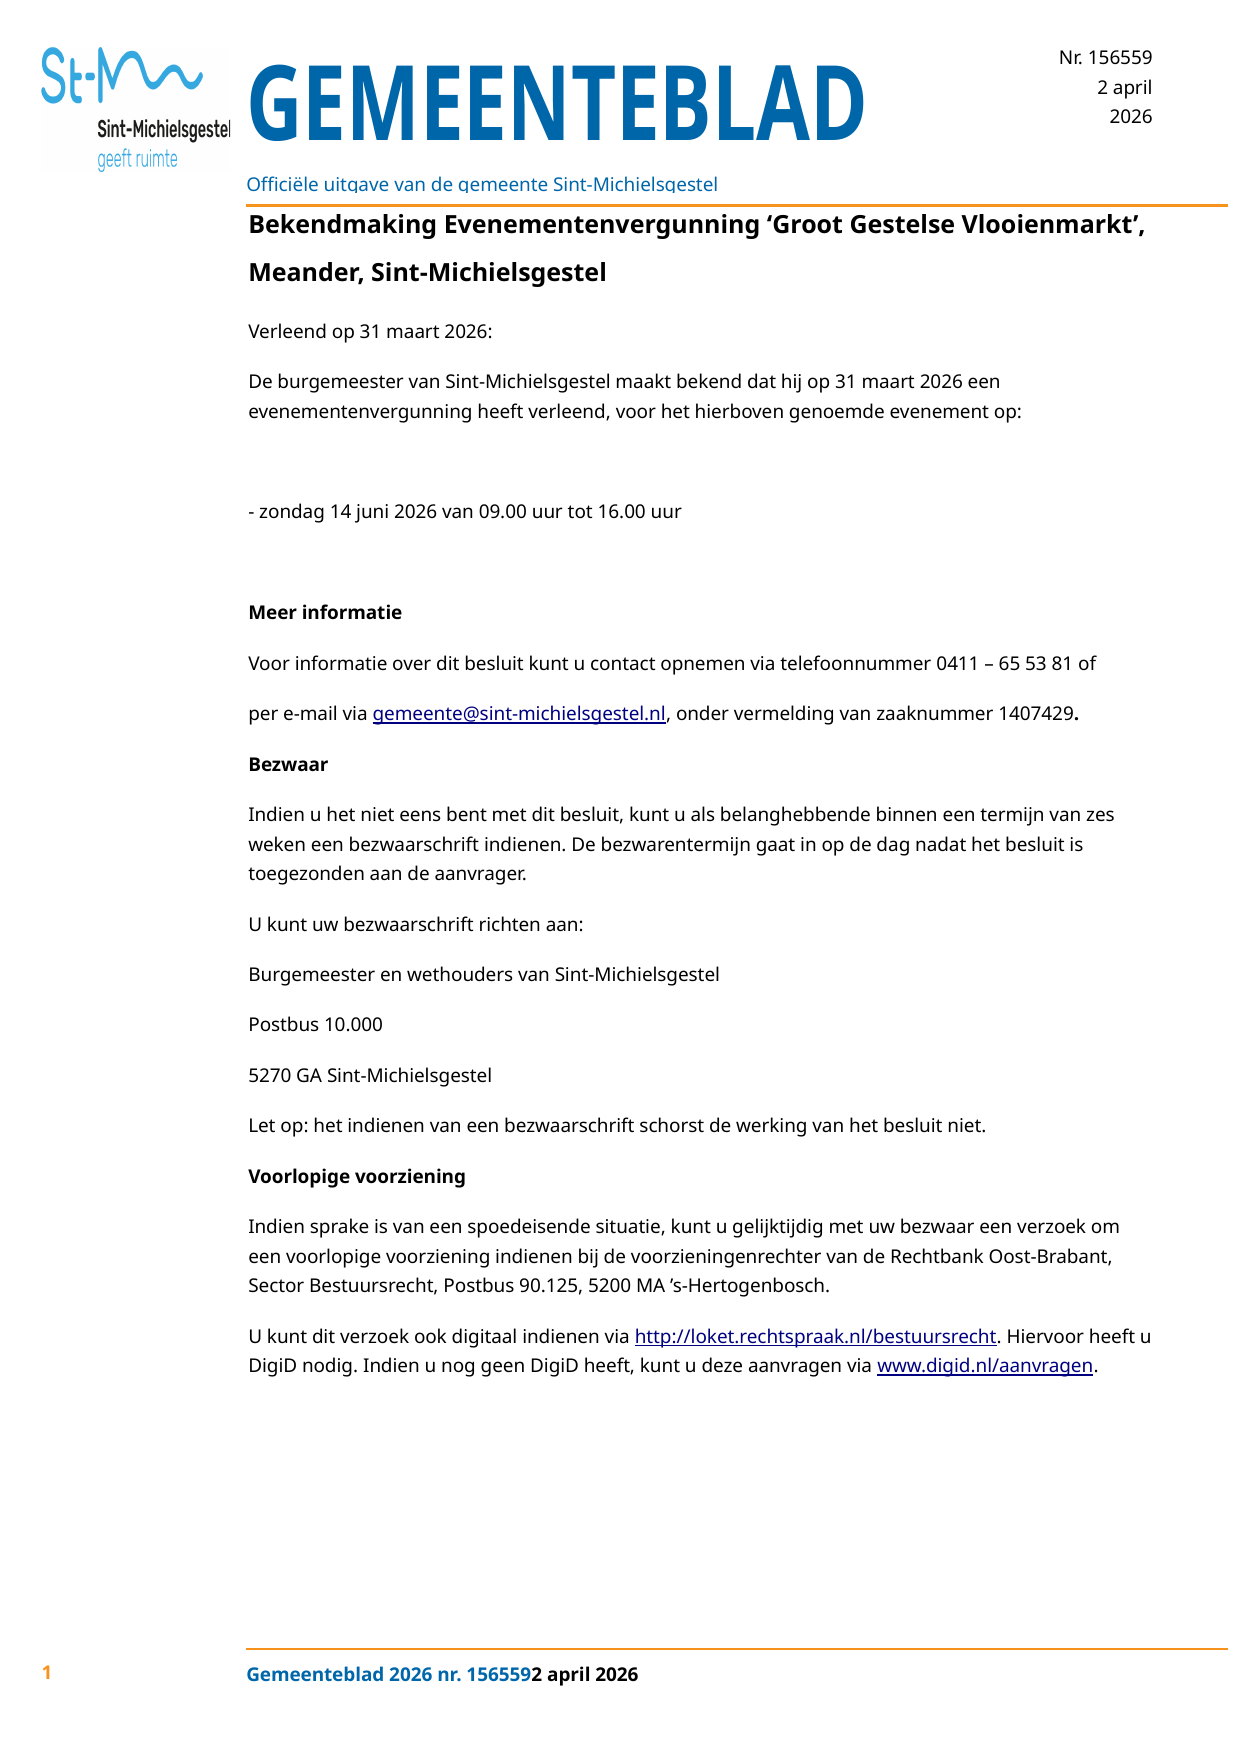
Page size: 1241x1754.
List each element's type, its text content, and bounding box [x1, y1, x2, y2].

text 5270 GA Sint-Michielsgestel [248, 1062, 1152, 1088]
text Let op: het indienen van een bezwaarschrift schorst de werking van het besluit niet. [248, 1112, 1152, 1138]
text Bezwaar [248, 751, 1152, 777]
text Indien sprake is van een spoedeisende situatie, kunt u gelijktijdig met uw bezwaar een verzoek om een voorlopige voorziening indienen bij de voorzieningenrechter van de Rechtbank Oost-Brabant, Sector Bestuursrecht, Postbus 90.125, 5200 MA ’s-Hertogenbosch. [248, 1213, 1152, 1298]
text De burgemeester van Sint-Michielsgestel maakt bekend dat hij op 31 maart 2026 een evenementenvergunning heeft verleend, voor het hierboven genoemde evenement op: [248, 368, 1152, 424]
picture [41, 47, 231, 172]
text U kunt uw bezwaarschrift richten aan: [248, 911, 1152, 937]
text per e-mail via gemeente@sint-michielsgestel.nl, onder vermelding van zaaknummer 1407429. [248, 700, 1152, 726]
text - zondag 14 juni 2026 van 09.00 uur tot 16.00 uur [248, 499, 1152, 524]
text Voor informatie over dit besluit kunt u contact opnemen via telefoonnummer 0411 – 65 53 81 of [248, 650, 1152, 676]
text Postbus 10.000 [248, 1012, 1152, 1037]
text Indien u het niet eens bent met dit besluit, kunt u als belanghebbende binnen een termijn van zes weken een bezwaarschrift indienen. De bezwarentermijn gaat in op de dag nadat het besluit is toegezonden aan de aanvrager. [248, 801, 1152, 886]
text Voorlopige voorziening [248, 1163, 1152, 1189]
text Burgemeester en wethouders van Sint-Michielsgestel [248, 961, 1152, 987]
text Meer informatie [248, 599, 1152, 625]
text Bekendmaking Evenementenvergunning ‘Groot Gestelse Vlooienmarkt’, Meander, Sint-Michielsgestel [248, 207, 1152, 288]
text U kunt dit verzoek ook digitaal indienen via http://loket.rechtspraak.nl/bestuursrecht. Hiervoor heeft u DigiD nodig. Indien u nog geen DigiD heeft, kunt u deze aanvragen via www.digid.nl/aanvragen. [248, 1323, 1152, 1378]
text Verleend op 31 maart 2026: [248, 318, 1152, 344]
